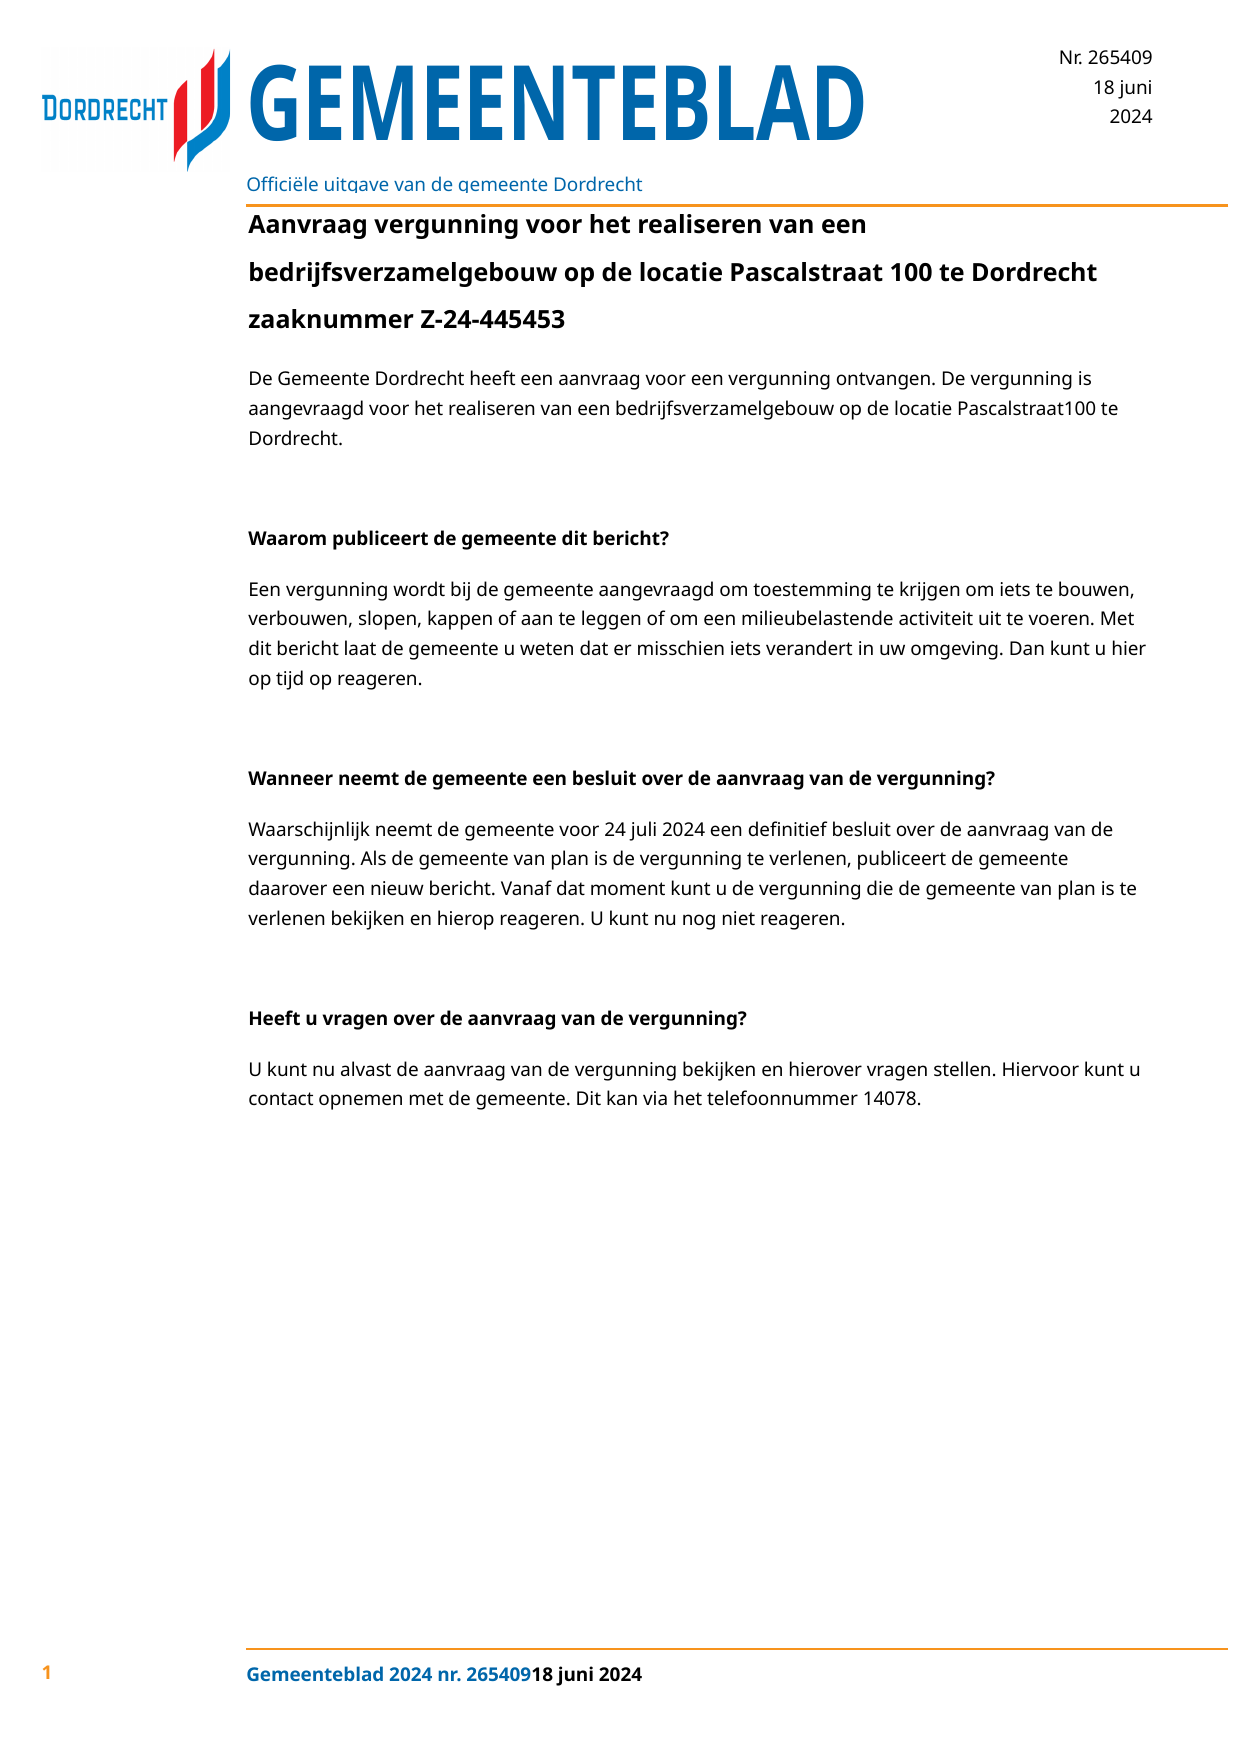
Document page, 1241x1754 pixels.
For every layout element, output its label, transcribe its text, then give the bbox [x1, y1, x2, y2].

text Aanvraag vergunning voor het realiseren van een bedrijfsverzamelgebouw op de locatie Pascalstraat 100 te Dordrecht zaaknummer Z-24-445453 [248, 207, 1152, 336]
picture [41, 47, 231, 172]
text Heeft u vragen over de aanvraag van de vergunning? [248, 1006, 1152, 1031]
text Waarom publiceert de gemeente dit bericht? [248, 526, 1152, 551]
text U kunt nu alvast de aanvraag van de vergunning bekijken en hierover vragen stellen. Hiervoor kunt u contact opnemen met de gemeente. Dit kan via het telefoonnummer 14078. [248, 1056, 1152, 1111]
text Een vergunning wordt bij de gemeente aangevraagd om toestemming te krijgen om iets te bouwen, verbouwen, slopen, kappen of aan te leggen of om een milieubelastende activiteit uit te voeren. Met dit bericht laat de gemeente u weten dat er misschien iets verandert in uw omgeving. Dan kunt u hier op tijd op reageren. [248, 576, 1152, 690]
text De Gemeente Dordrecht heeft een aanvraag voor een vergunning ontvangen. De vergunning is aangevraagd voor het realiseren van een bedrijfsverzamelgebouw op de locatie Pascalstraat100 te Dordrecht. [248, 366, 1152, 450]
text Wanneer neemt de gemeente een besluit over de aanvraag van de vergunning? [248, 766, 1152, 791]
text Waarschijnlijk neemt de gemeente voor 24 juli 2024 een definitief besluit over de aanvraag van de vergunning. Als de gemeente van plan is de vergunning te verlenen, publiceert de gemeente daarover een nieuw bericht. Vanaf dat moment kunt u de vergunning die de gemeente van plan is te verlenen bekijken en hierop reageren. U kunt nu nog niet reageren. [248, 816, 1152, 930]
